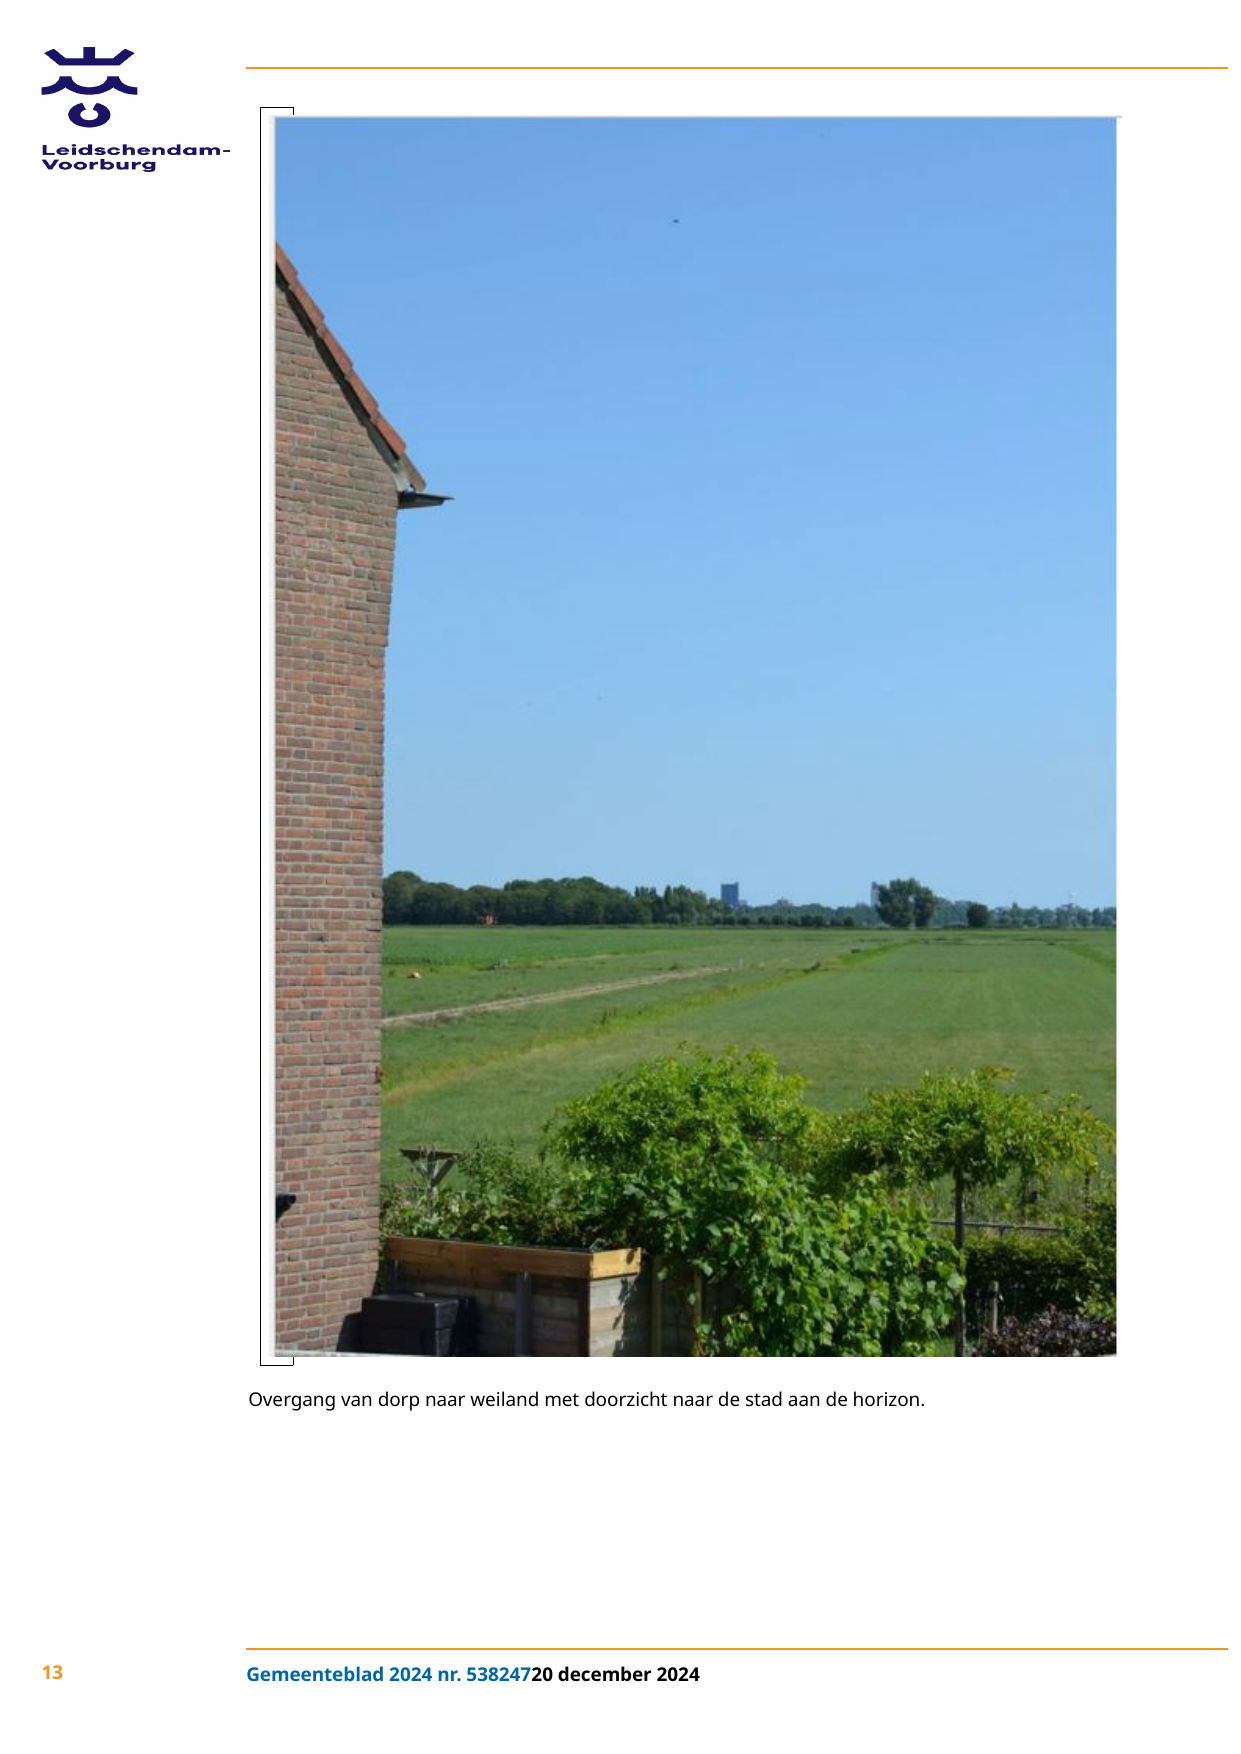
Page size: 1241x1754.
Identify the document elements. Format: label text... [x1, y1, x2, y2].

text Overgang van dorp naar weiland met doorzicht naar de stad aan de horizon. [248, 1387, 1152, 1412]
picture [41, 47, 231, 172]
picture [268, 115, 1123, 1357]
